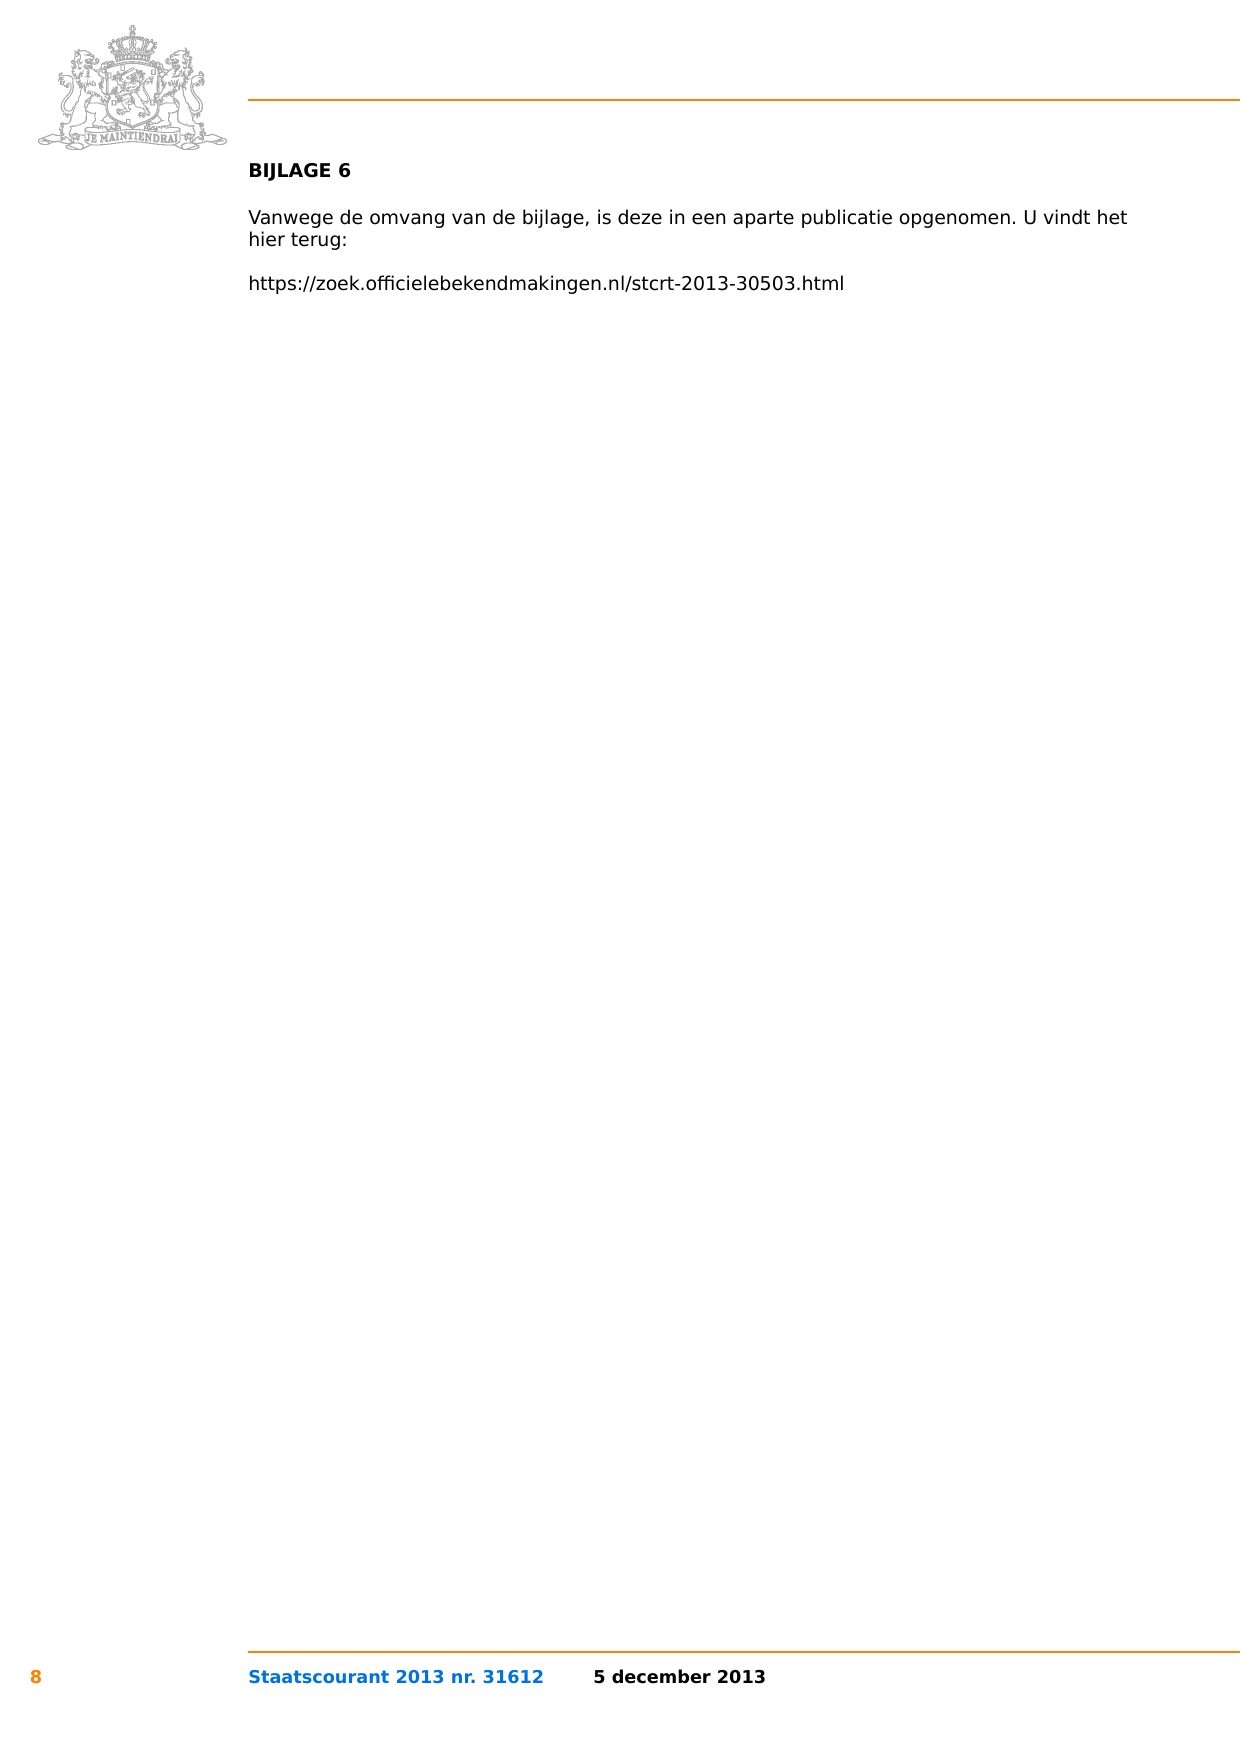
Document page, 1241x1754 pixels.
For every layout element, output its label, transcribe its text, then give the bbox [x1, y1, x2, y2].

subtitle BIJLAGE 6 [248, 160, 1163, 182]
picture [38, 25, 227, 150]
text Vanwege de omvang van de bijlage, is deze in een aparte publicatie opgenomen. U vindt het hier terug: [248, 207, 1163, 251]
text https://zoek.officielebekendmakingen.nl/stcrt-2013-30503.html [248, 273, 1163, 295]
